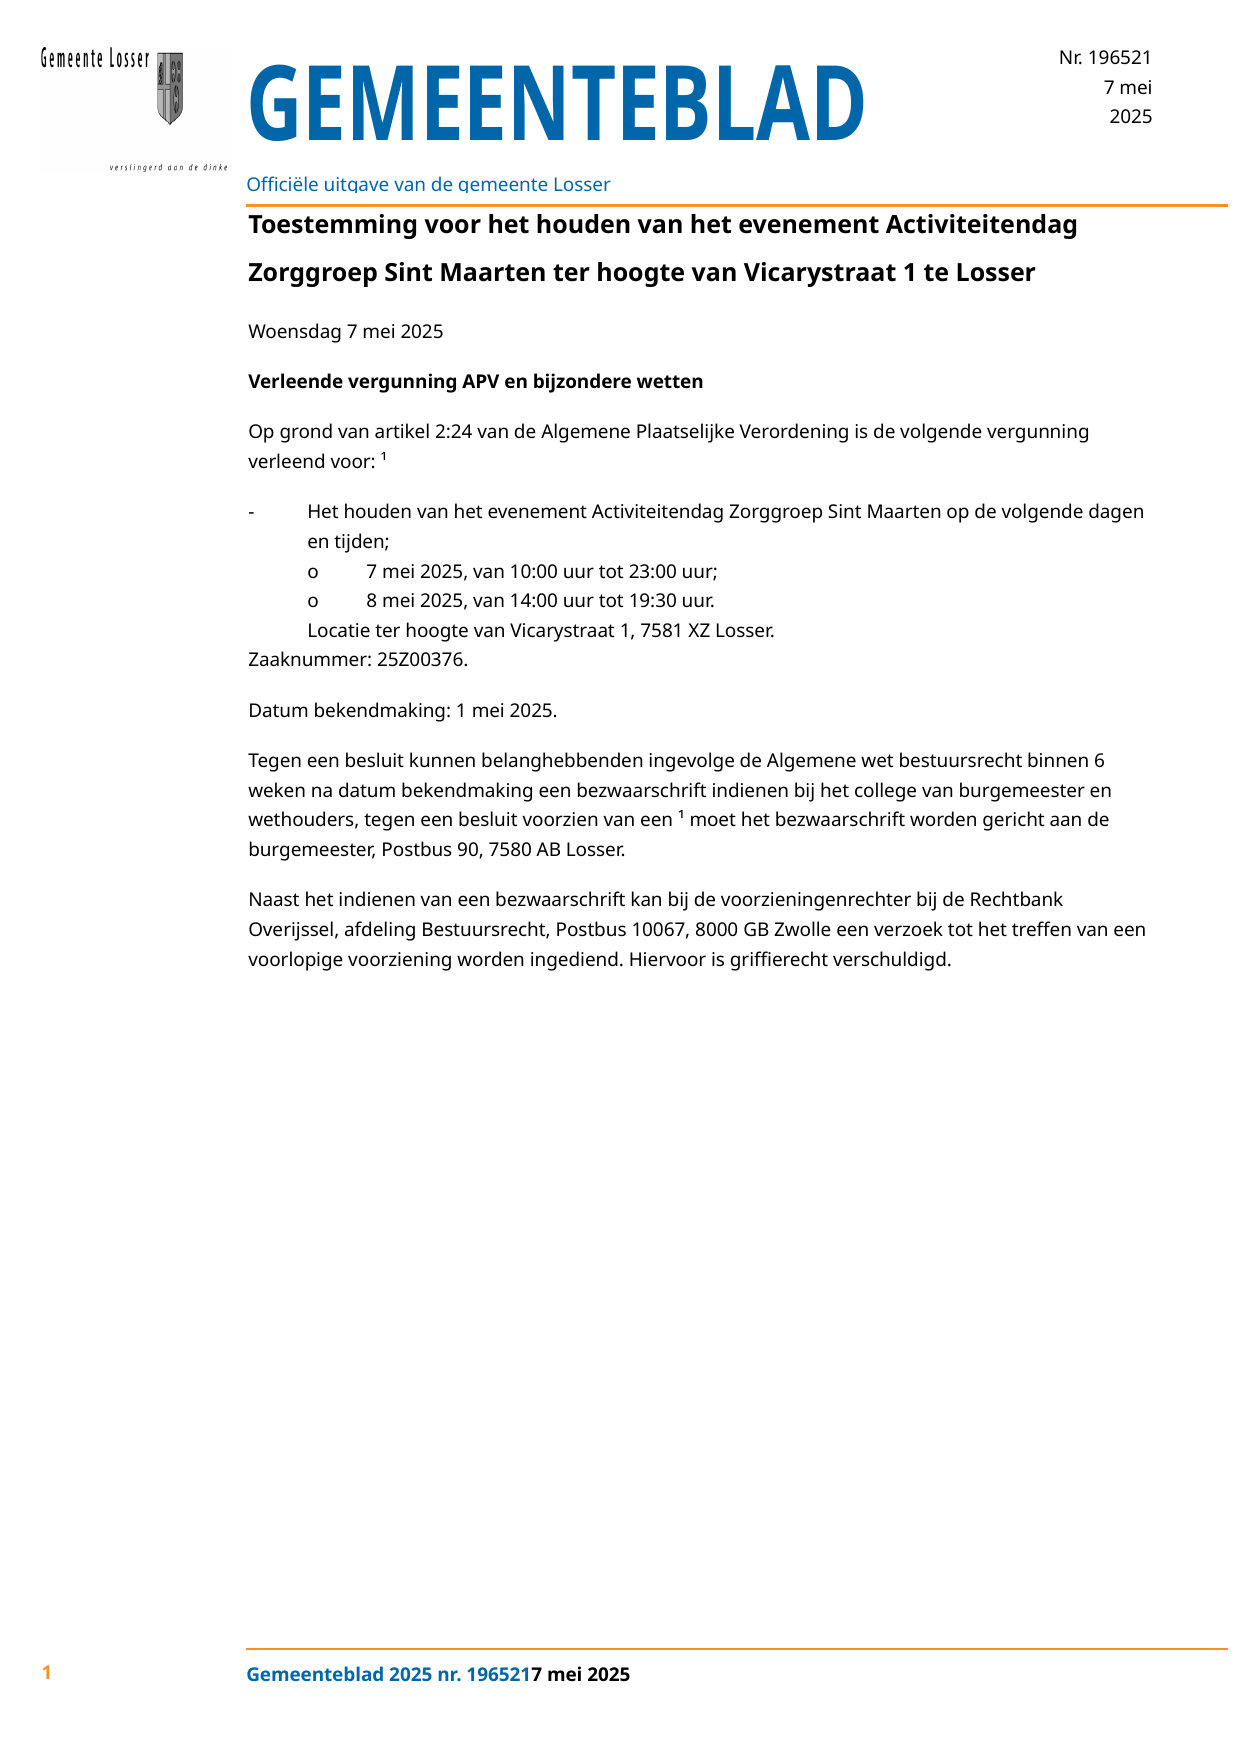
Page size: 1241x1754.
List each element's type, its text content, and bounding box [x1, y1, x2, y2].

picture [41, 47, 231, 172]
list 7 mei 2025, van 10:00 uur tot 23:00 uur; [307, 558, 1152, 584]
text Op grond van artikel 2:24 van de Algemene Plaatselijke Verordening is de volgende vergunning verleend voor: ¹ [248, 419, 1152, 474]
text Naast het indienen van een bezwaarschrift kan bij de voorzieningenrechter bij de Rechtbank Overijssel, afdeling Bestuursrecht, Postbus 10067, 8000 GB Zwolle een verzoek tot het treffen van een voorlopige voorziening worden ingediend. Hiervoor is griffierecht verschuldigd. [248, 887, 1152, 972]
text Datum bekendmaking: 1 mei 2025. [248, 697, 1152, 723]
list Locatie ter hoogte van Vicarystraat 1, 7581 XZ Losser. [248, 617, 1152, 643]
text Tegen een besluit kunnen belanghebbenden ingevolge de Algemene wet bestuursrecht binnen 6 weken na datum bekendmaking een bezwaarschrift indienen bij het college van burgemeester en wethouders, tegen een besluit voorzien van een ¹ moet het bezwaarschrift worden gericht aan de burgemeester, Postbus 90, 7580 AB Losser. [248, 747, 1152, 862]
text Verleende vergunning APV en bijzondere wetten [248, 368, 1152, 394]
text Woensdag 7 mei 2025 [248, 318, 1152, 344]
list Het houden van het evenement Activiteitendag Zorggroep Sint Maarten op de volgende dagen en tijden; [248, 499, 1152, 554]
text Toestemming voor het houden van het evenement Activiteitendag Zorggroep Sint Maarten ter hoogte van Vicarystraat 1 te Losser [248, 207, 1152, 288]
text Zaaknummer: 25Z00376. [248, 647, 1152, 672]
list 8 mei 2025, van 14:00 uur tot 19:30 uur. [307, 587, 1152, 613]
